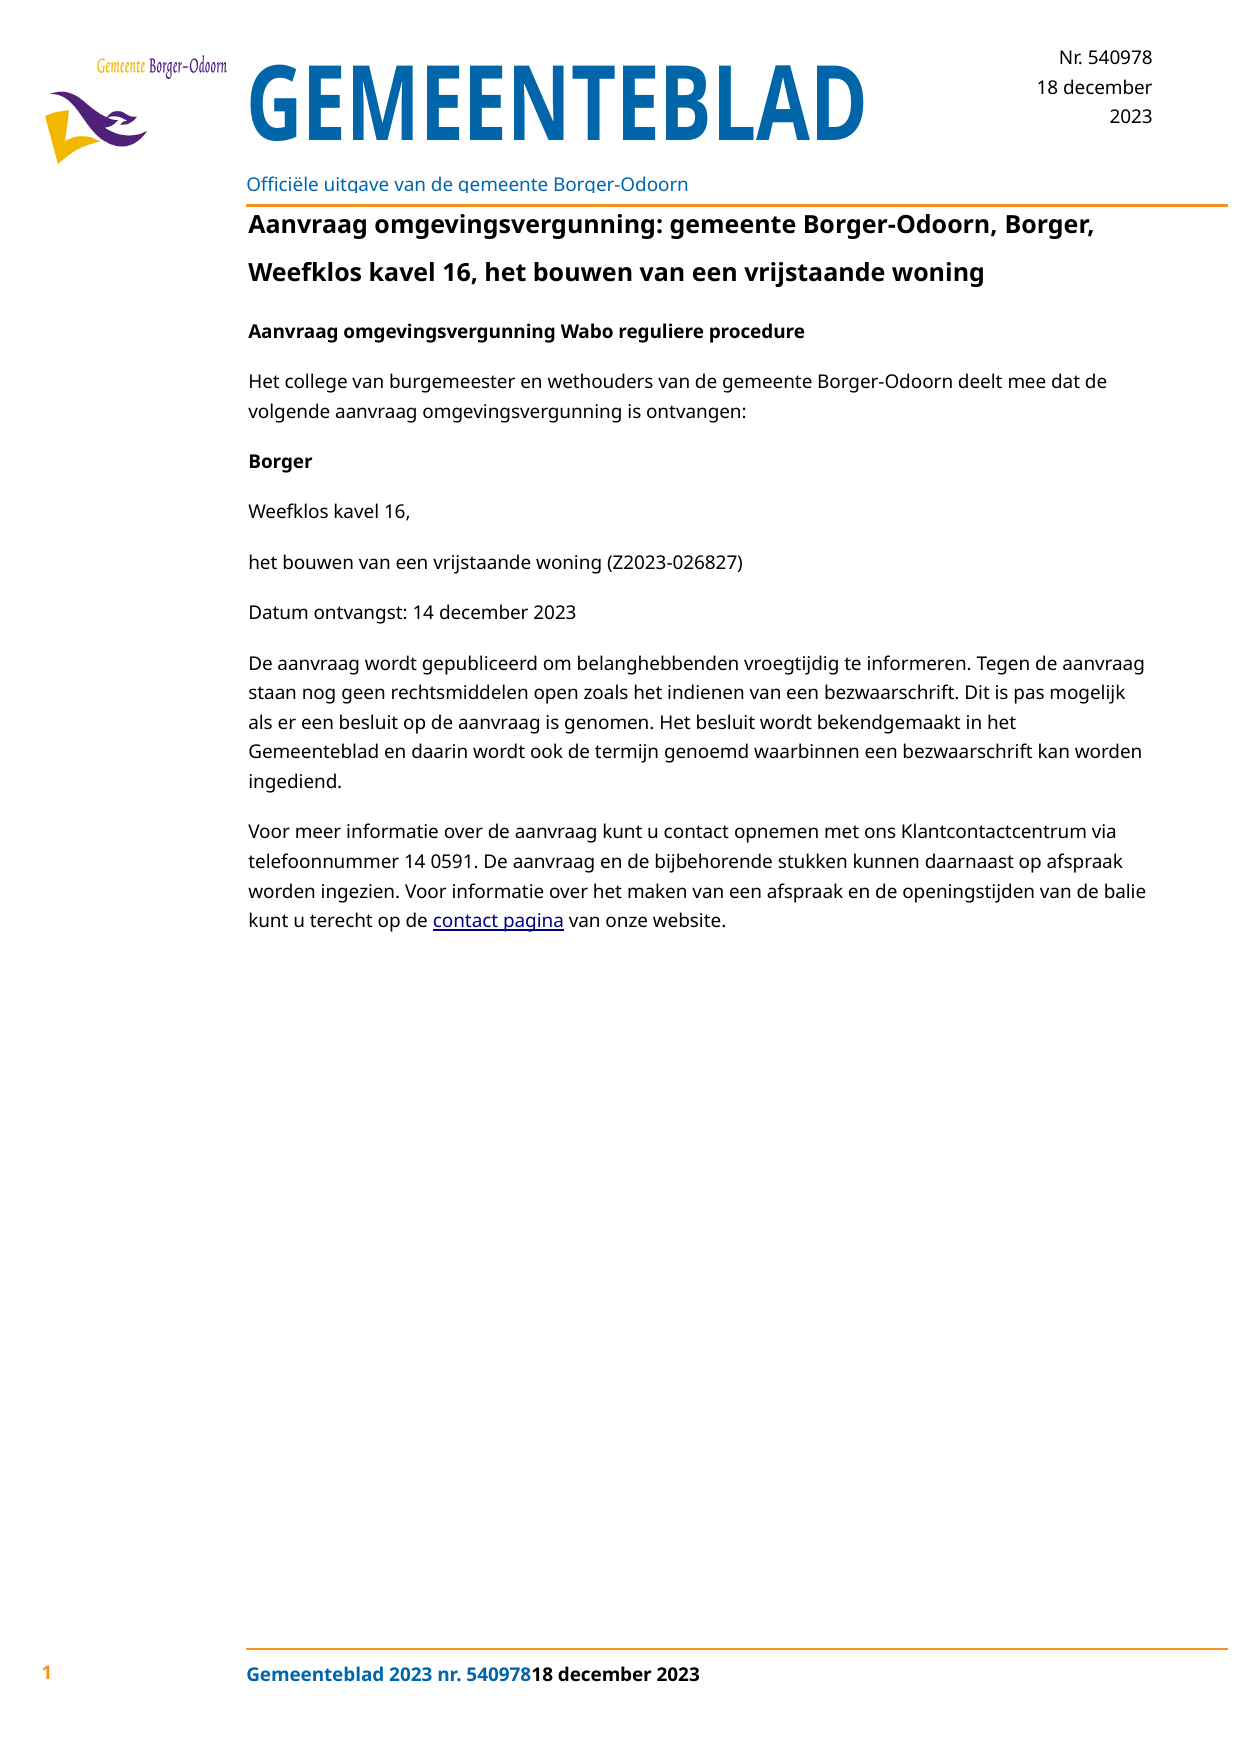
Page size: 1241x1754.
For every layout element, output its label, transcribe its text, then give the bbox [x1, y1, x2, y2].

text Datum ontvangst: 14 december 2023 [248, 599, 1152, 625]
text Aanvraag omgevingsvergunning: gemeente Borger-Odoorn, Borger, Weefklos kavel 16, het bouwen van een vrijstaande woning [248, 207, 1152, 288]
text het bouwen van een vrijstaande woning (Z2023-026827) [248, 549, 1152, 575]
text Het college van burgemeester en wethouders van de gemeente Borger-Odoorn deelt mee dat de volgende aanvraag omgevingsvergunning is ontvangen: [248, 368, 1152, 424]
text Borger [248, 448, 1152, 474]
text Aanvraag omgevingsvergunning Wabo reguliere procedure [248, 318, 1152, 344]
text De aanvraag wordt gepubliceerd om belanghebbenden vroegtijdig te informeren. Tegen de aanvraag staan nog geen rechtsmiddelen open zoals het indienen van een bezwaarschrift. Dit is pas mogelijk als er een besluit op de aanvraag is genomen. Het besluit wordt bekendgemaakt in het Gemeenteblad en daarin wordt ook de termijn genoemd waarbinnen een bezwaarschrift kan worden ingediend. [248, 650, 1152, 794]
picture [41, 47, 231, 172]
text Weefklos kavel 16, [248, 499, 1152, 524]
text Voor meer informatie over de aanvraag kunt u contact opnemen met ons Klantcontactcentrum via telefoonnummer 14 0591. De aanvraag en de bijbehorende stukken kunnen daarnaast op afspraak worden ingezien. Voor informatie over het maken van een afspraak en de openingstijden van de balie kunt u terecht op de contact pagina van onze website. [248, 819, 1152, 933]
